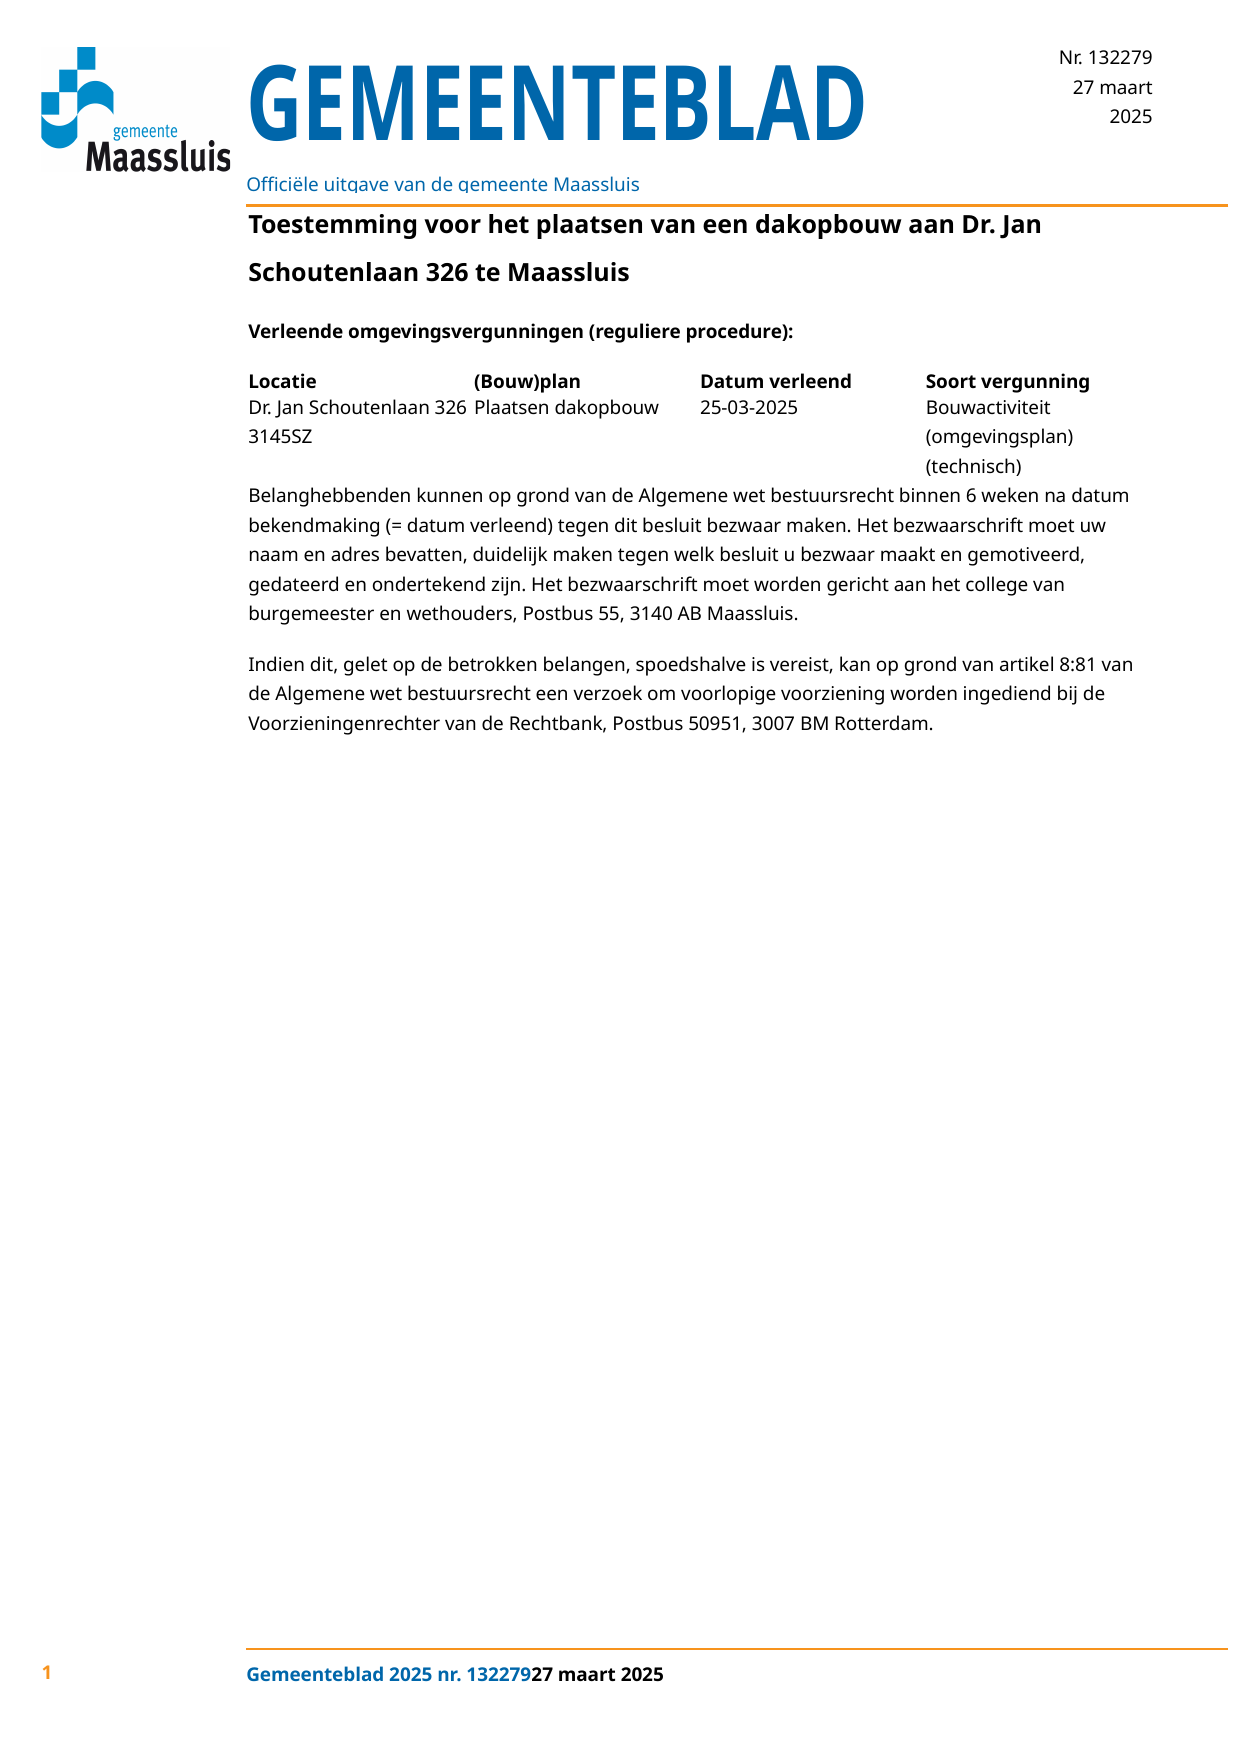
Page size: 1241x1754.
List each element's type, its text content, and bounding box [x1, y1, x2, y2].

picture [41, 47, 77, 92]
text Indien dit, gelet op de betrokken belangen, spoedshalve is vereist, kan op grond van artikel 8:81 van de Algemene wet bestuursrecht een verzoek om voorlopige voorziening worden ingediend bij de Voorzieningenrechter van de Rechtbank, Postbus 50951, 3007 BM Rotterdam. [248, 651, 1152, 736]
table_cell 25-03-2025 [700, 394, 926, 479]
picture [41, 47, 231, 172]
text Belanghebbenden kunnen op grond van de Algemene wet bestuursrecht binnen 6 weken na datum bekendmaking (= datum verleend) tegen dit besluit bezwaar maken. Het bezwaarschrift moet uw naam en adres bevatten, duidelijk maken tegen welk besluit u bezwaar maakt en gemotiveerd, gedateerd en ondertekend zijn. Het bezwaarschrift moet worden gericht aan het college van burgemeester en wethouders, Postbus 55, 3140 AB Maassluis. [248, 482, 1152, 626]
text Verleende omgevingsvergunningen (reguliere procedure): [248, 318, 1152, 344]
table_cell Dr. Jan Schoutenlaan 326 3145SZ [248, 394, 474, 479]
table_header Datum verleend [700, 369, 926, 394]
table_cell Plaatsen dakopbouw [474, 394, 700, 479]
text Toestemming voor het plaatsen van een dakopbouw aan Dr. Jan Schoutenlaan 326 te Maassluis [248, 207, 1152, 288]
table_header Soort vergunning [926, 369, 1152, 394]
table_header Locatie [248, 369, 474, 394]
table_cell Bouwactiviteit (omgevingsplan) (technisch) [926, 394, 1152, 479]
table_header (Bouw)plan [474, 369, 700, 394]
